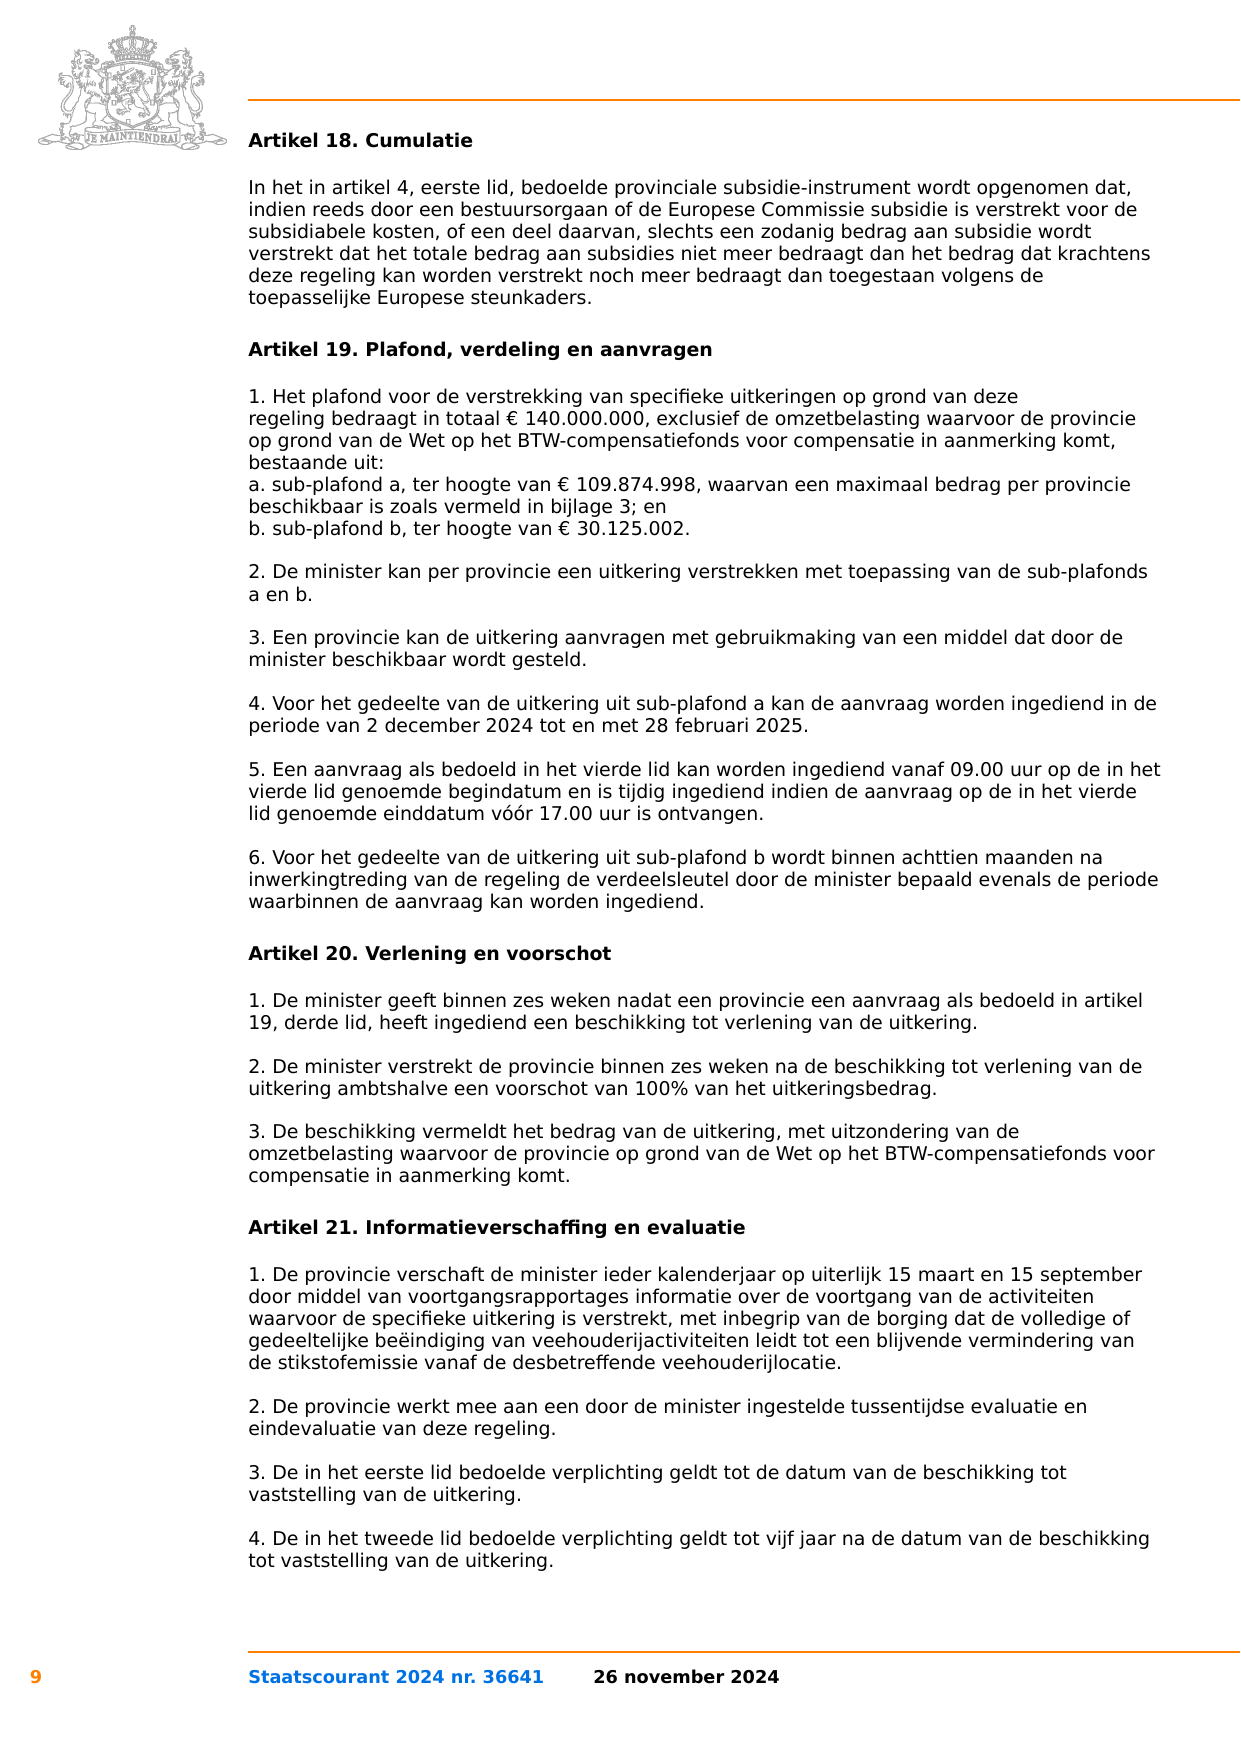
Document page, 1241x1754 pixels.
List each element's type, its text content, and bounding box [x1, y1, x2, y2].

text 2. De minister kan per provincie een uitkering verstrekken met toepassing van de sub-plafonds a en b. [248, 561, 1163, 605]
text 2. De minister verstrekt de provincie binnen zes weken na de beschikking tot verlening van de uitkering ambtshalve een voorschot van 100% van het uitkeringsbedrag. [248, 1056, 1163, 1099]
text 1. De minister geeft binnen zes weken nadat een provincie een aanvraag als bedoeld in artikel 19, derde lid, heeft ingediend een beschikking tot verlening van de uitkering. [248, 990, 1163, 1034]
subtitle Artikel 21. Informatieverschaffing en evaluatie [248, 1217, 1163, 1239]
text 6. Voor het gedeelte van de uitkering uit sub-plafond b wordt binnen achttien maanden na inwerkingtreding van de regeling de verdeelsleutel door de minister bepaald evenals de periode waarbinnen de aanvraag kan worden ingediend. [248, 847, 1163, 913]
text 3. Een provincie kan de uitkering aanvragen met gebruikmaking van een middel dat door de minister beschikbaar wordt gesteld. [248, 627, 1163, 671]
text 5. Een aanvraag als bedoeld in het vierde lid kan worden ingediend vanaf 09.00 uur op de in het vierde lid genoemde begindatum en is tijdig ingediend indien de aanvraag op de in het vierde lid genoemde einddatum vóór 17.00 uur is ontvangen. [248, 759, 1163, 825]
text 4. Voor het gedeelte van de uitkering uit sub-plafond a kan de aanvraag worden ingediend in de periode van 2 december 2024 tot en met 28 februari 2025. [248, 693, 1163, 737]
text 1. De provincie verschaft de minister ieder kalenderjaar op uiterlijk 15 maart en 15 september door middel van voortgangsrapportages informatie over de voortgang van de activiteiten waarvoor de specifieke uitkering is verstrekt, met inbegrip van de borging dat de volledige of gedeeltelijke beëindiging van veehouderijactiviteiten leidt tot een blijvende vermindering van de stikstofemissie vanaf de desbetreffende veehouderijlocatie. [248, 1264, 1163, 1374]
text a. sub-plafond a, ter hoogte van € 109.874.998, waarvan een maximaal bedrag per provincie beschikbaar is zoals vermeld in bijlage 3; en [248, 474, 1163, 518]
text 2. De provincie werkt mee aan een door de minister ingestelde tussentijdse evaluatie en eindevaluatie van deze regeling. [248, 1396, 1163, 1440]
text 4. De in het tweede lid bedoelde verplichting geldt tot vijf jaar na de datum van de beschikking tot vaststelling van de uitkering. [248, 1528, 1163, 1572]
subtitle Artikel 20. Verlening en voorschot [248, 943, 1163, 965]
text 3. De in het eerste lid bedoelde verplichting geldt tot de datum van de beschikking tot vaststelling van de uitkering. [248, 1462, 1163, 1506]
subtitle Artikel 19. Plafond, verdeling en aanvragen [248, 339, 1163, 361]
text 3. De beschikking vermeldt het bedrag van de uitkering, met uitzondering van de omzetbelasting waarvoor de provincie op grond van de Wet op het BTW-compensatiefonds voor compensatie in aanmerking komt. [248, 1121, 1163, 1187]
text 1. Het plafond voor de verstrekking van specifieke uitkeringen op grond van deze [248, 386, 1163, 408]
subtitle Artikel 18. Cumulatie [248, 130, 1163, 152]
picture [38, 25, 227, 150]
text b. sub-plafond b, ter hoogte van € 30.125.002. [248, 518, 1163, 539]
text In het in artikel 4, eerste lid, bedoelde provinciale subsidie-instrument wordt opgenomen dat, indien reeds door een bestuursorgaan of de Europese Commissie subsidie is verstrekt voor de subsidiabele kosten, of een deel daarvan, slechts een zodanig bedrag aan subsidie wordt verstrekt dat het totale bedrag aan subsidies niet meer bedraagt dan het bedrag dat krachtens deze regeling kan worden verstrekt noch meer bedraagt dan toegestaan volgens de toepasselijke Europese steunkaders. [248, 177, 1163, 309]
text regeling bedraagt in totaal € 140.000.000, exclusief de omzetbelasting waarvoor de provincie op grond van de Wet op het BTW-compensatiefonds voor compensatie in aanmerking komt, bestaande uit: [248, 408, 1163, 474]
